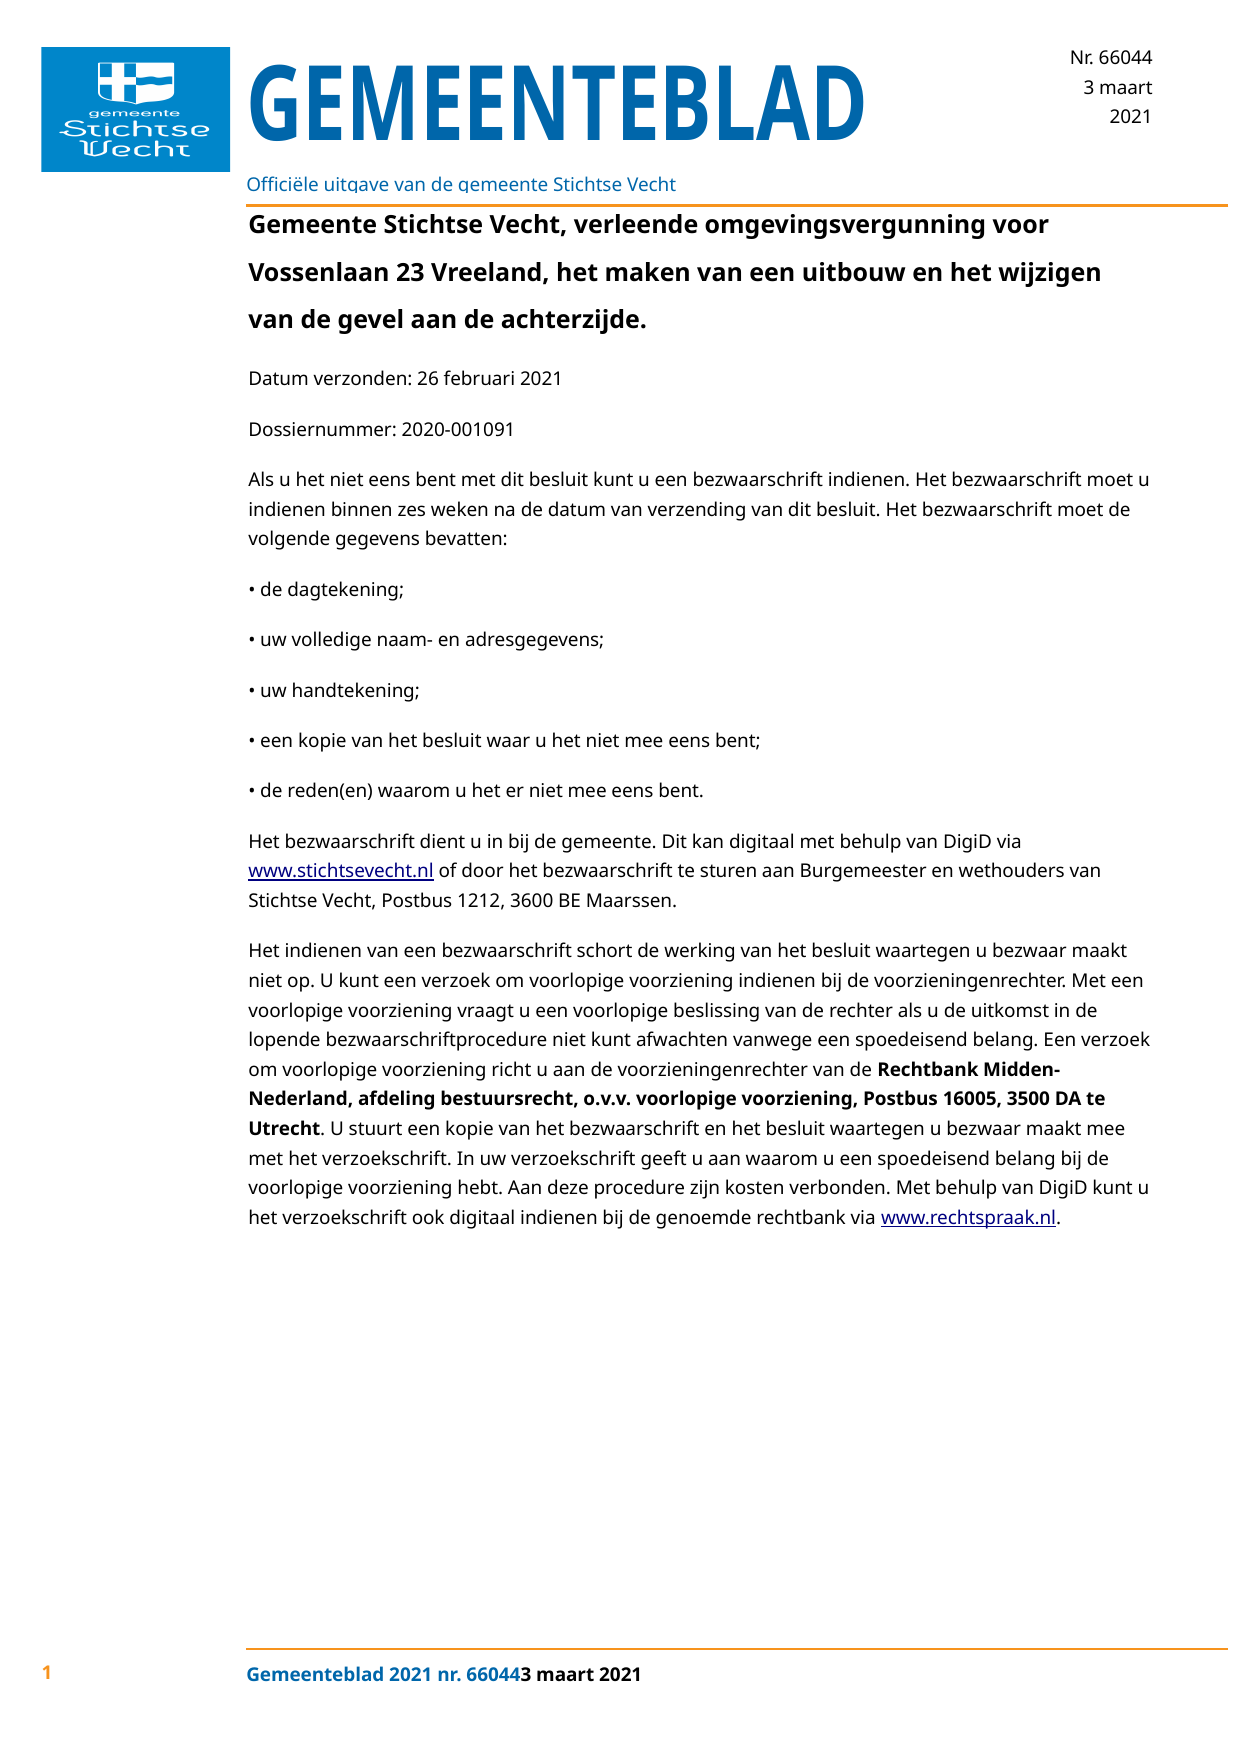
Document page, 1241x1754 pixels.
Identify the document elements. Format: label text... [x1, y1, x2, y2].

text • uw volledige naam- en adresgegevens; [248, 626, 1152, 652]
text • uw handtekening; [248, 677, 1152, 702]
picture [99, 63, 135, 101]
picture [137, 63, 174, 103]
text • de dagtekening; [248, 576, 1152, 602]
text • de reden(en) waarom u het er niet mee eens bent. [248, 778, 1152, 803]
text Datum verzonden: 26 februari 2021 [248, 366, 1152, 391]
text Dossiernummer: 2020-001091 [248, 416, 1152, 442]
text Als u het niet eens bent met dit besluit kunt u een bezwaarschrift indienen. Het bezwaarschrift moet u indienen binnen zes weken na de datum van verzending van dit besluit. Het bezwaarschrift moet de volgende gegevens bevatten: [248, 466, 1152, 551]
text Gemeente Stichtse Vecht, verleende omgevingsvergunning voor Vossenlaan 23 Vreeland, het maken van een uitbouw en het wijzigen van de gevel aan de achterzijde. [248, 207, 1152, 336]
text Het bezwaarschrift dient u in bij de gemeente. Dit kan digitaal met behulp van DigiD via www.stichtsevecht.nl of door het bezwaarschrift te sturen aan Burgemeester en wethouders van Stichtse Vecht, Postbus 1212, 3600 BE Maarssen. [248, 828, 1152, 913]
text • een kopie van het besluit waar u het niet mee eens bent; [248, 727, 1152, 753]
text Het indienen van een bezwaarschrift schort de werking van het besluit waartegen u bezwaar maakt niet op. U kunt een verzoek om voorlopige voorziening indienen bij de voorzieningenrechter. Met een voorlopige voorziening vraagt u een voorlopige beslissing van de rechter als u de uitkomst in de lopende bezwaarschriftprocedure niet kunt afwachten vanwege een spoedeisend belang. Een verzoek om voorlopige voorziening richt u aan de voorzieningenrechter van de Rechtbank Midden-Nederland, afdeling bestuursrecht, o.v.v. voorlopige voorziening, Postbus 16005, 3500 DA te Utrecht. U stuurt een kopie van het bezwaarschrift en het besluit waartegen u bezwaar maakt mee met het verzoekschrift. In uw verzoekschrift geeft u aan waarom u een spoedeisend belang bij de voorlopige voorziening hebt. Aan deze procedure zijn kosten verbonden. Met behulp van DigiD kunt u het verzoekschrift ook digitaal indienen bij de genoemde rechtbank via www.rechtspraak.nl. [248, 938, 1152, 1229]
